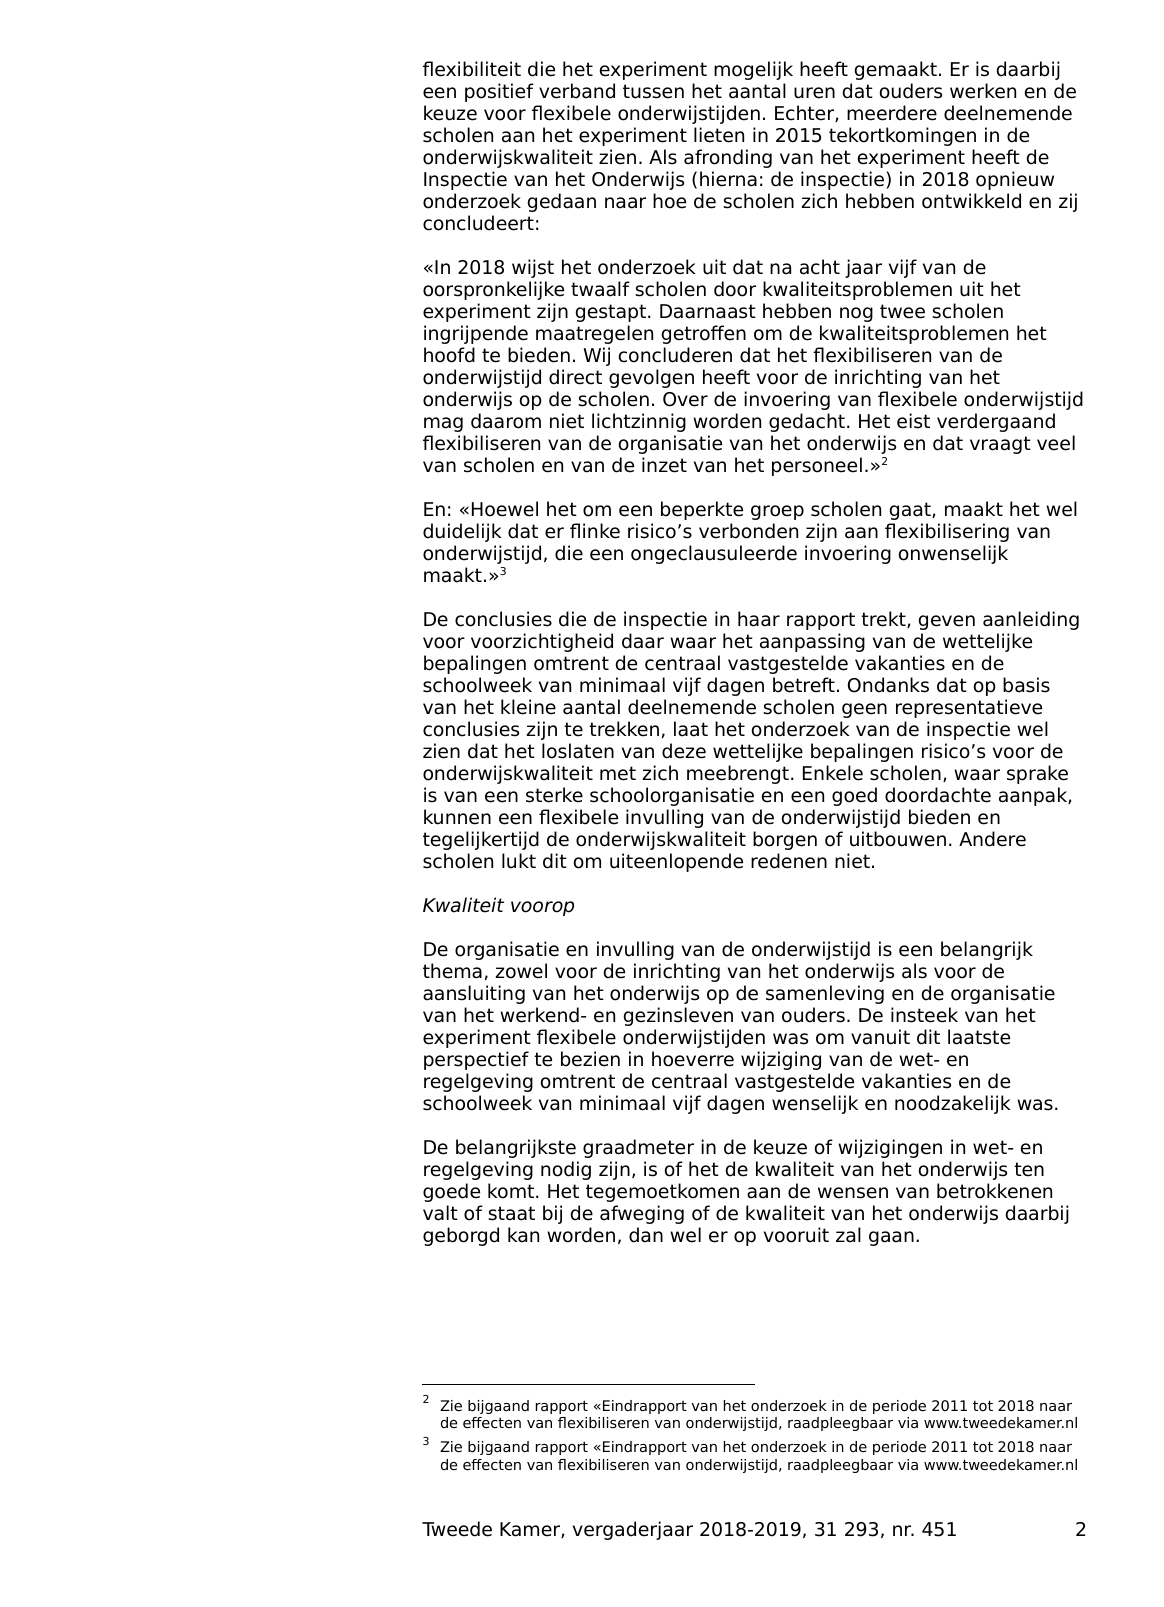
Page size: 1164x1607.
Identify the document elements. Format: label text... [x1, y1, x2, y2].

text Zie bijgaand rapport «Eindrapport van het onderzoek in de periode 2011 tot 2018 naar de effecten van flexibiliseren van onderwijstijd, raadpleegbaar via www.tweedekamer.nl [422, 1393, 1087, 1432]
subtitle Kwaliteit voorop [422, 895, 1087, 917]
text De belangrijkste graadmeter in de keuze of wijzigingen in wet- en regelgeving nodig zijn, is of het de kwaliteit van het onderwijs ten goede komt. Het tegemoetkomen aan de wensen van betrokkenen valt of staat bij de afweging of de kwaliteit van het onderwijs daarbij geborgd kan worden, dan wel er op vooruit zal gaan. [422, 1137, 1087, 1247]
text En: «Hoewel het om een beperkte groep scholen gaat, maakt het wel duidelijk dat er flinke risico’s verbonden zijn aan flexibilisering van onderwijstijd, die een ongeclausuleerde invoering onwenselijk maakt.» [422, 499, 1087, 587]
text De conclusies die de inspectie in haar rapport trekt, geven aanleiding voor voorzichtigheid daar waar het aanpassing van de wettelijke bepalingen omtrent de centraal vastgestelde vakanties en de schoolweek van minimaal vijf dagen betreft. Ondanks dat op basis van het kleine aantal deelnemende scholen geen representatieve conclusies zijn te trekken, laat het onderzoek van de inspectie wel zien dat het loslaten van deze wettelijke bepalingen risico’s voor de onderwijskwaliteit met zich meebrengt. Enkele scholen, waar sprake is van een sterke schoolorganisatie en een goed doordachte aanpak, kunnen een flexibele invulling van de onderwijstijd bieden en tegelijkertijd de onderwijskwaliteit borgen of uitbouwen. Andere scholen lukt dit om uiteenlopende redenen niet. [422, 609, 1087, 873]
text flexibiliteit die het experiment mogelijk heeft gemaakt. Er is daarbij een positief verband tussen het aantal uren dat ouders werken en de keuze voor flexibele onderwijstijden. Echter, meerdere deelnemende scholen aan het experiment lieten in 2015 tekortkomingen in de onderwijskwaliteit zien. Als afronding van het experiment heeft de Inspectie van het Onderwijs (hierna: de inspectie) in 2018 opnieuw onderzoek gedaan naar hoe de scholen zich hebben ontwikkeld en zij concludeert: [422, 59, 1087, 235]
text De organisatie en invulling van de onderwijstijd is een belangrijk thema, zowel voor de inrichting van het onderwijs als voor de aansluiting van het onderwijs op de samenleving en de organisatie van het werkend- en gezinsleven van ouders. De insteek van het experiment flexibele onderwijstijden was om vanuit dit laatste perspectief te bezien in hoeverre wijziging van de wet- en regelgeving omtrent de centraal vastgestelde vakanties en de schoolweek van minimaal vijf dagen wenselijk en noodzakelijk was. [422, 939, 1087, 1115]
text «In 2018 wijst het onderzoek uit dat na acht jaar vijf van de oorspronkelijke twaalf scholen door kwaliteitsproblemen uit het experiment zijn gestapt. Daarnaast hebben nog twee scholen ingrijpende maatregelen getroffen om de kwaliteitsproblemen het hoofd te bieden. Wij concluderen dat het flexibiliseren van de onderwijstijd direct gevolgen heeft voor de inrichting van het onderwijs op de scholen. Over de invoering van flexibele onderwijstijd mag daarom niet lichtzinnig worden gedacht. Het eist verdergaand flexibiliseren van de organisatie van het onderwijs en dat vraagt veel van scholen en van de inzet van het personeel.» [422, 257, 1087, 477]
text Zie bijgaand rapport «Eindrapport van het onderzoek in de periode 2011 tot 2018 naar de effecten van flexibiliseren van onderwijstijd, raadpleegbaar via www.tweedekamer.nl [422, 1435, 1087, 1474]
